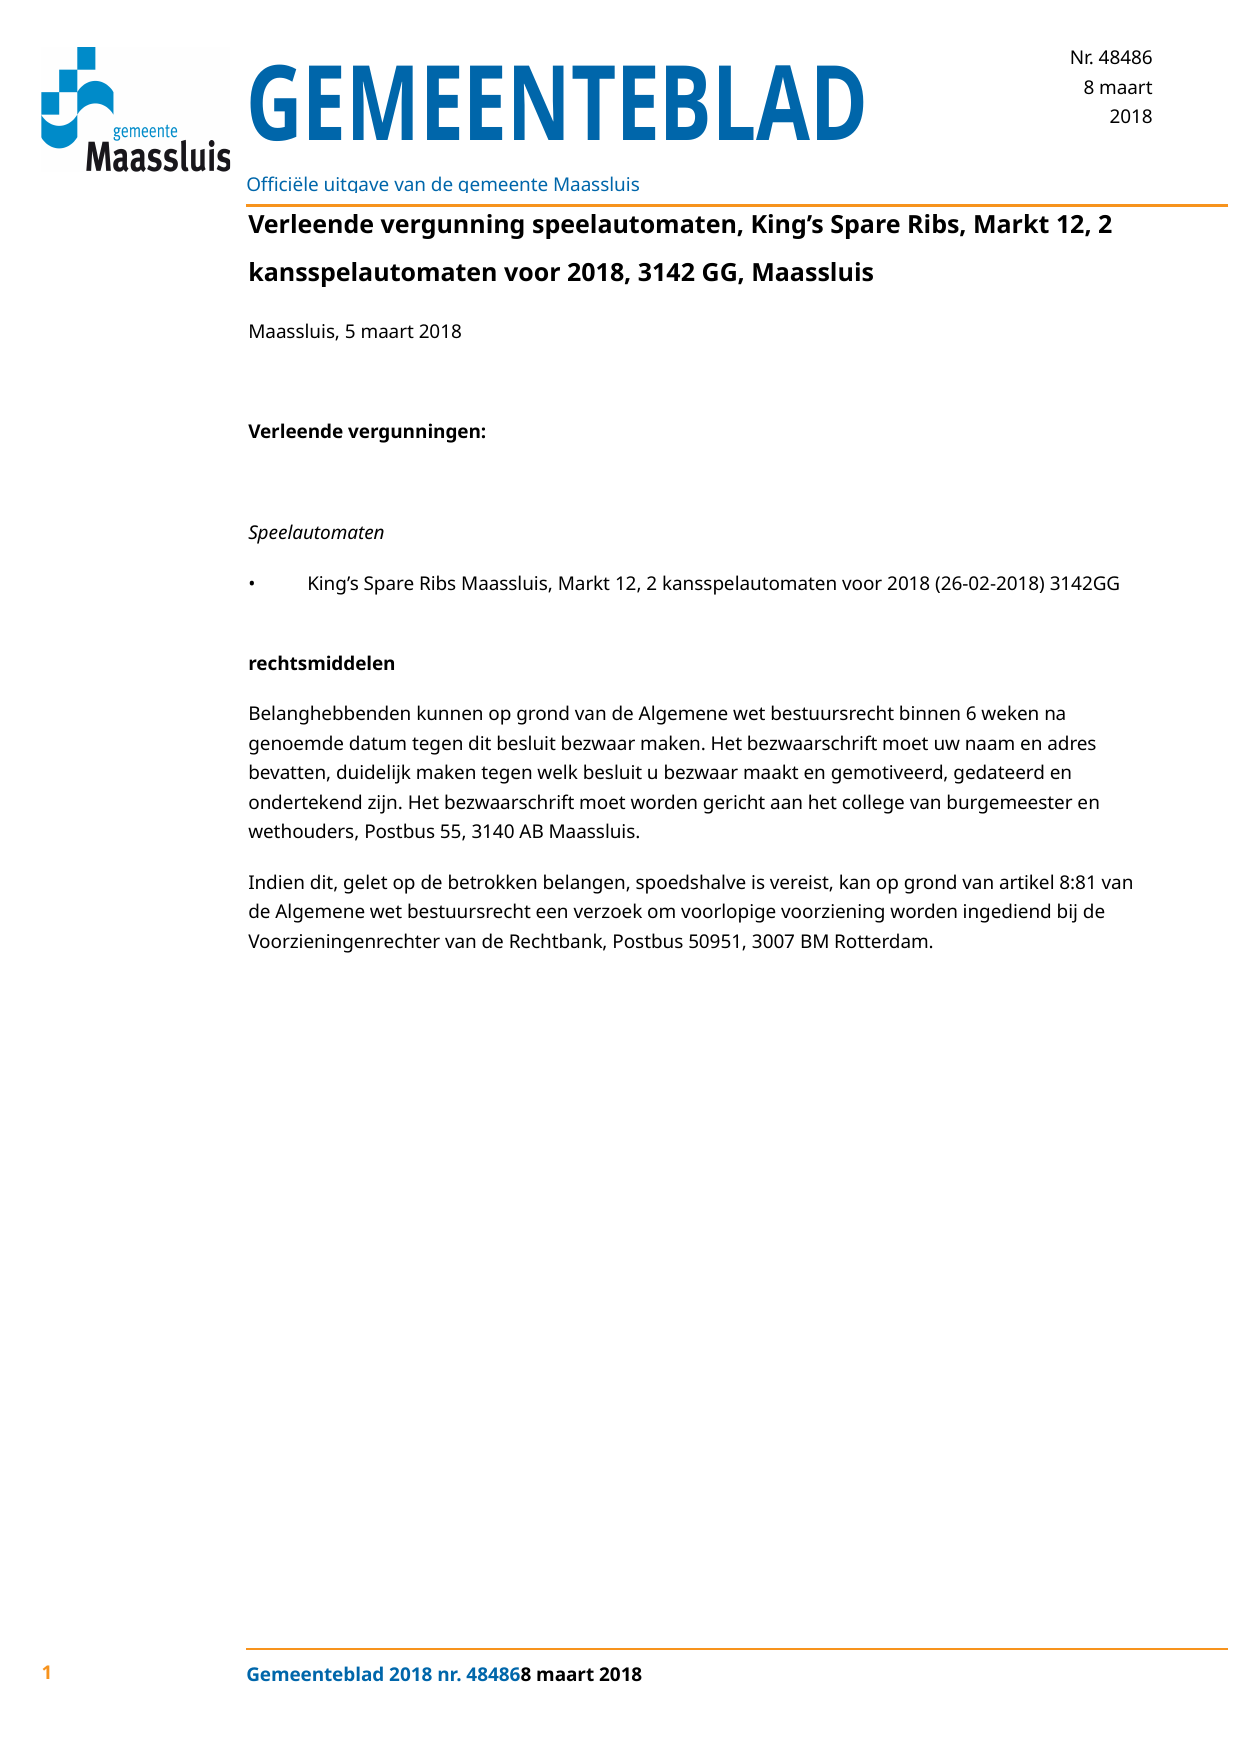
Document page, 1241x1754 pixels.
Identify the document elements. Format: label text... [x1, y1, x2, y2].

text Speelautomaten [248, 519, 1152, 545]
list King’s Spare Ribs Maassluis, Markt 12, 2 kansspelautomaten voor 2018 (26-02-2018) 3142GG [248, 570, 1152, 596]
text Maassluis, 5 maart 2018 [248, 318, 1152, 344]
text Verleende vergunningen: [248, 419, 1152, 444]
text Indien dit, gelet op de betrokken belangen, spoedshalve is vereist, kan op grond van artikel 8:81 van de Algemene wet bestuursrecht een verzoek om voorlopige voorziening worden ingediend bij de Voorzieningenrechter van de Rechtbank, Postbus 50951, 3007 BM Rotterdam. [248, 869, 1152, 954]
text Belanghebbenden kunnen op grond van de Algemene wet bestuursrecht binnen 6 weken na genoemde datum tegen dit besluit bezwaar maken. Het bezwaarschrift moet uw naam en adres bevatten, duidelijk maken tegen welk besluit u bezwaar maakt en gemotiveerd, gedateerd en ondertekend zijn. Het bezwaarschrift moet worden gericht aan het college van burgemeester en wethouders, Postbus 55, 3140 AB Maassluis. [248, 700, 1152, 844]
picture [41, 47, 231, 172]
text rechtsmiddelen [248, 650, 1152, 676]
picture [41, 47, 77, 92]
text Verleende vergunning speelautomaten, King’s Spare Ribs, Markt 12, 2 kansspelautomaten voor 2018, 3142 GG, Maassluis [248, 207, 1152, 288]
